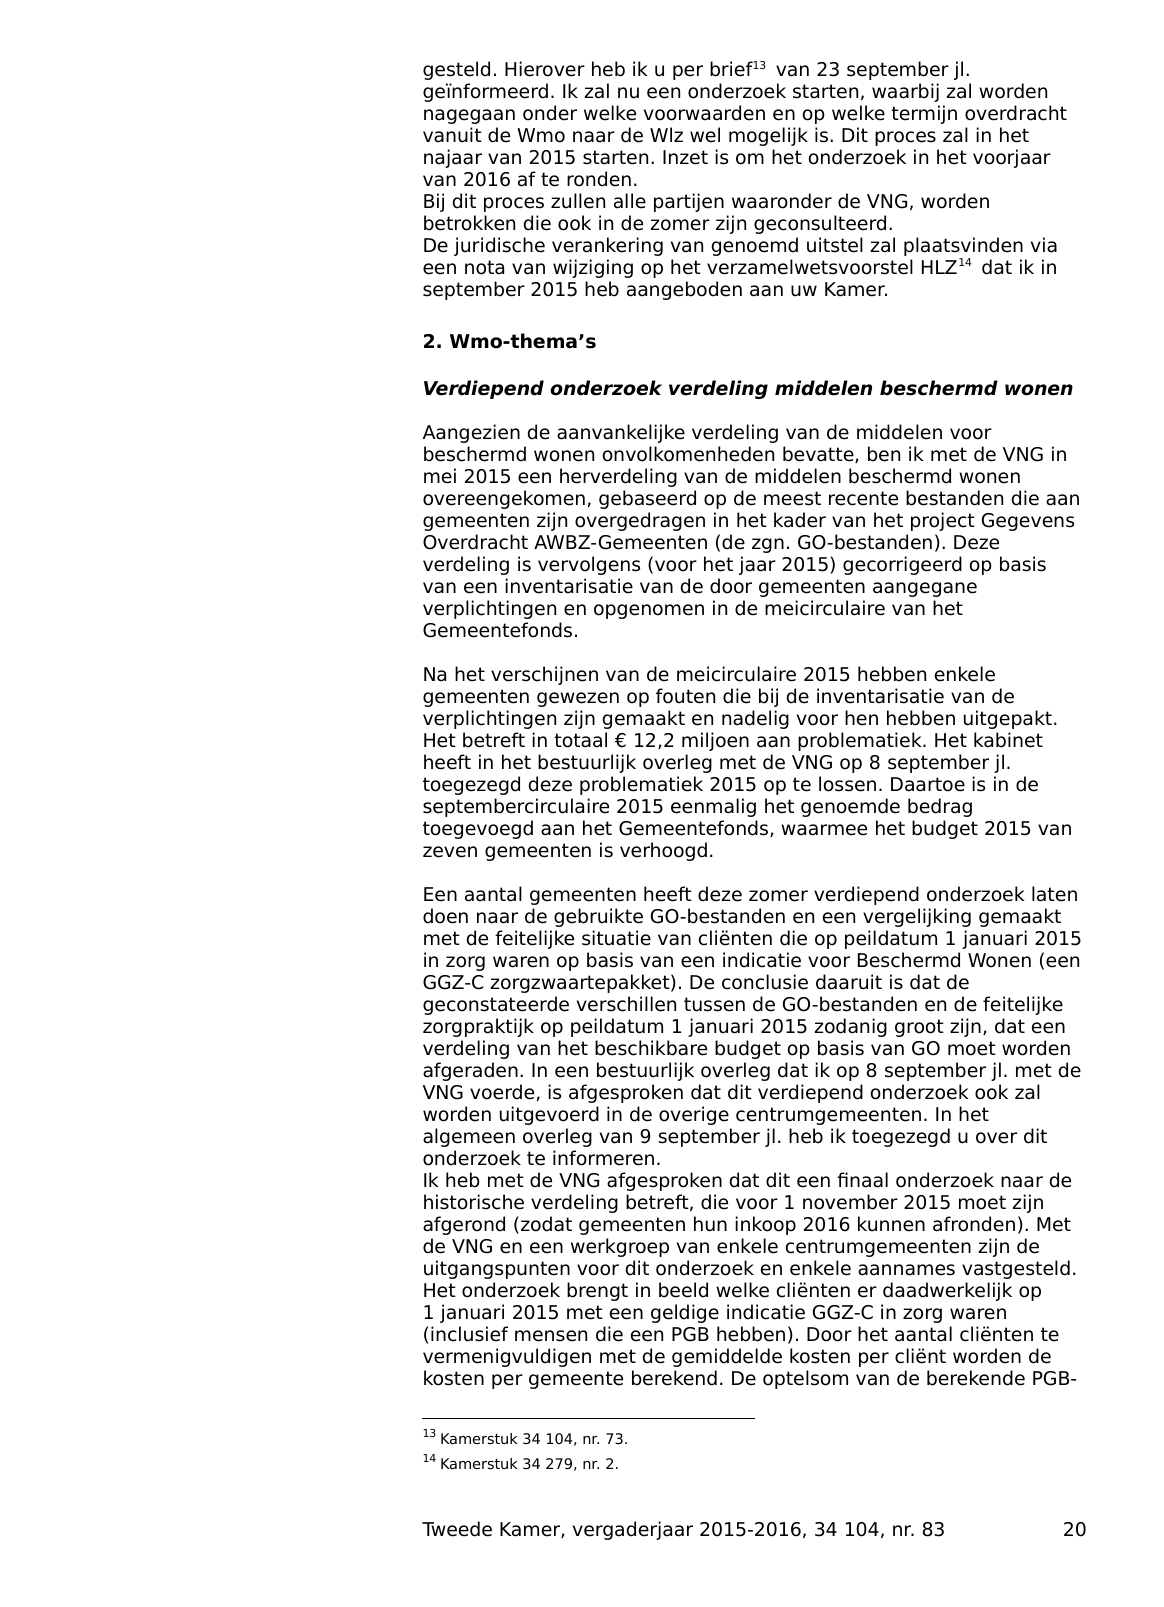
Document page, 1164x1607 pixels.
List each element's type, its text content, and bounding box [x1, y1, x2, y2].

text Kamerstuk 34 279, nr. 2. [422, 1452, 1087, 1474]
text De juridische verankering van genoemd uitstel zal plaatsvinden via een nota van wijziging op het verzamelwetsvoorstel HLZ dat ik in september 2015 heb aangeboden aan uw Kamer. [422, 235, 1087, 301]
text Bij dit proces zullen alle partijen waaronder de VNG, worden betrokken die ook in de zomer zijn geconsulteerd. [422, 191, 1087, 235]
text Aangezien de aanvankelijke verdeling van de middelen voor beschermd wonen onvolkomenheden bevatte, ben ik met de VNG in mei 2015 een herverdeling van de middelen beschermd wonen overeengekomen, gebaseerd op de meest recente bestanden die aan gemeenten zijn overgedragen in het kader van het project Gegevens Overdracht AWBZ-Gemeenten (de zgn. GO-bestanden). Deze verdeling is vervolgens (voor het jaar 2015) gecorrigeerd op basis van een inventarisatie van de door gemeenten aangegane verplichtingen en opgenomen in de meicirculaire van het Gemeentefonds. [422, 422, 1087, 642]
subtitle Verdiepend onderzoek verdeling middelen beschermd wonen [422, 378, 1087, 400]
text Ik heb met de VNG afgesproken dat dit een finaal onderzoek naar de historische verdeling betreft, die voor 1 november 2015 moet zijn afgerond (zodat gemeenten hun inkoop 2016 kunnen afronden). Met de VNG en een werkgroep van enkele centrumgemeenten zijn de uitgangspunten voor dit onderzoek en enkele aannames vastgesteld. Het onderzoek brengt in beeld welke cliënten er daadwerkelijk op 1 januari 2015 met een geldige indicatie GGZ-C in zorg waren (inclusief mensen die een PGB hebben). Door het aantal cliënten te vermenigvuldigen met de gemiddelde kosten per cliënt worden de kosten per gemeente berekend. De optelsom van de berekende PGB- [422, 1170, 1087, 1389]
subtitle 2. Wmo-thema’s [422, 331, 1087, 353]
text gesteld. Hierover heb ik u per brief van 23 september jl. geïnformeerd. Ik zal nu een onderzoek starten, waarbij zal worden nagegaan onder welke voorwaarden en op welke termijn overdracht vanuit de Wmo naar de Wlz wel mogelijk is. Dit proces zal in het najaar van 2015 starten. Inzet is om het onderzoek in het voorjaar van 2016 af te ronden. [422, 59, 1087, 191]
text Kamerstuk 34 104, nr. 73. [422, 1427, 1087, 1449]
text Na het verschijnen van de meicirculaire 2015 hebben enkele gemeenten gewezen op fouten die bij de inventarisatie van de verplichtingen zijn gemaakt en nadelig voor hen hebben uitgepakt. Het betreft in totaal € 12,2 miljoen aan problematiek. Het kabinet heeft in het bestuurlijk overleg met de VNG op 8 september jl. toegezegd deze problematiek 2015 op te lossen. Daartoe is in de septembercirculaire 2015 eenmalig het genoemde bedrag toegevoegd aan het Gemeentefonds, waarmee het budget 2015 van zeven gemeenten is verhoogd. [422, 664, 1087, 862]
text Een aantal gemeenten heeft deze zomer verdiepend onderzoek laten doen naar de gebruikte GO-bestanden en een vergelijking gemaakt met de feitelijke situatie van cliënten die op peildatum 1 januari 2015 in zorg waren op basis van een indicatie voor Beschermd Wonen (een GGZ-C zorgzwaartepakket). De conclusie daaruit is dat de geconstateerde verschillen tussen de GO-bestanden en de feitelijke zorgpraktijk op peildatum 1 januari 2015 zodanig groot zijn, dat een verdeling van het beschikbare budget op basis van GO moet worden afgeraden. In een bestuurlijk overleg dat ik op 8 september jl. met de VNG voerde, is afgesproken dat dit verdiepend onderzoek ook zal worden uitgevoerd in de overige centrumgemeenten. In het algemeen overleg van 9 september jl. heb ik toegezegd u over dit onderzoek te informeren. [422, 884, 1087, 1170]
